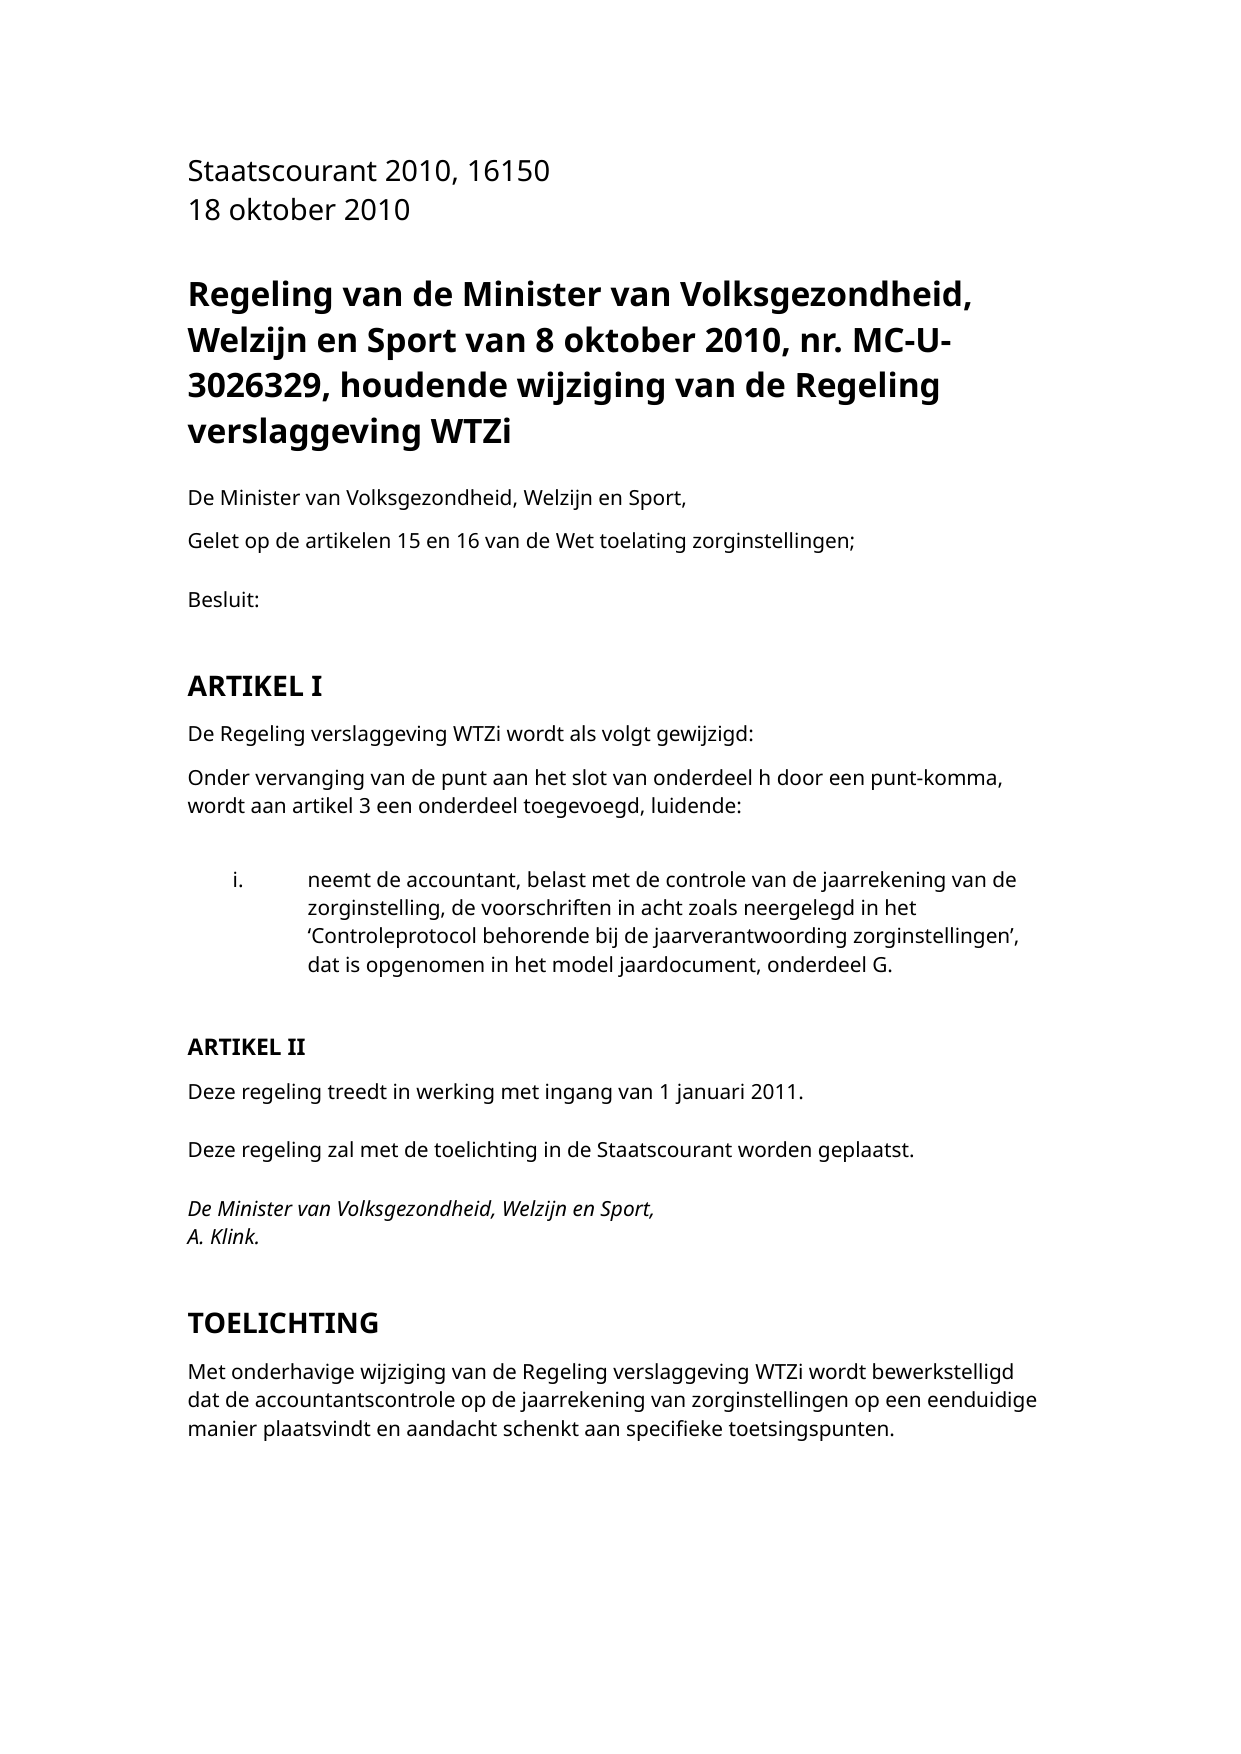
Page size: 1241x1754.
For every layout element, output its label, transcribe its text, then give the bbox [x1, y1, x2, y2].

text Met onderhavige wijziging van de Regeling verslaggeving WTZi wordt bewerkstelligd dat de accountantscontrole op de jaarrekening van zorginstellingen op een eenduidige manier plaatsvindt en aandacht schenkt aan specifieke toetsingspunten. [187, 1357, 1053, 1442]
text De Minister van Volksgezondheid, Welzijn en Sport, [187, 483, 1053, 511]
text A. Klink. [187, 1222, 1053, 1251]
text Staatscourant 2010, 16150 [187, 150, 1053, 190]
list neemt de accountant, belast met de controle van de jaarrekening van de zorginstelling, de voorschriften in acht zoals neergelegd in het ‘Controleprotocol behorende bij de jaarverantwoording zorginstellingen’, dat is opgenomen in het model jaardocument, onderdeel G. [232, 865, 1053, 978]
text Onder vervanging van de punt aan het slot van onderdeel h door een punt-komma, wordt aan artikel 3 een onderdeel toegevoegd, luidende: [187, 763, 1053, 820]
text Gelet op de artikelen 15 en 16 van de Wet toelating zorginstellingen; [187, 526, 1053, 555]
text Deze regeling zal met de toelichting in de Staatscourant worden geplaatst. [187, 1136, 1053, 1164]
text De Minister van Volksgezondheid, Welzijn en Sport, [187, 1194, 1053, 1222]
subtitle ARTIKEL I [187, 666, 1053, 704]
subtitle TOELICHTING [187, 1303, 1053, 1342]
text 18 oktober 2010 [187, 190, 1053, 229]
subtitle ARTIKEL II [187, 1031, 1053, 1062]
text Deze regeling treedt in werking met ingang van 1 januari 2011. [187, 1077, 1053, 1106]
subtitle Regeling van de Minister van Volksgezondheid, Welzijn en Sport van 8 oktober 2010, nr. MC-U-3026329, houdende wijziging van de Regeling verslaggeving WTZi [187, 271, 1053, 453]
text Besluit: [187, 585, 1053, 613]
text De Regeling verslaggeving WTZi wordt als volgt gewijzigd: [187, 719, 1053, 748]
